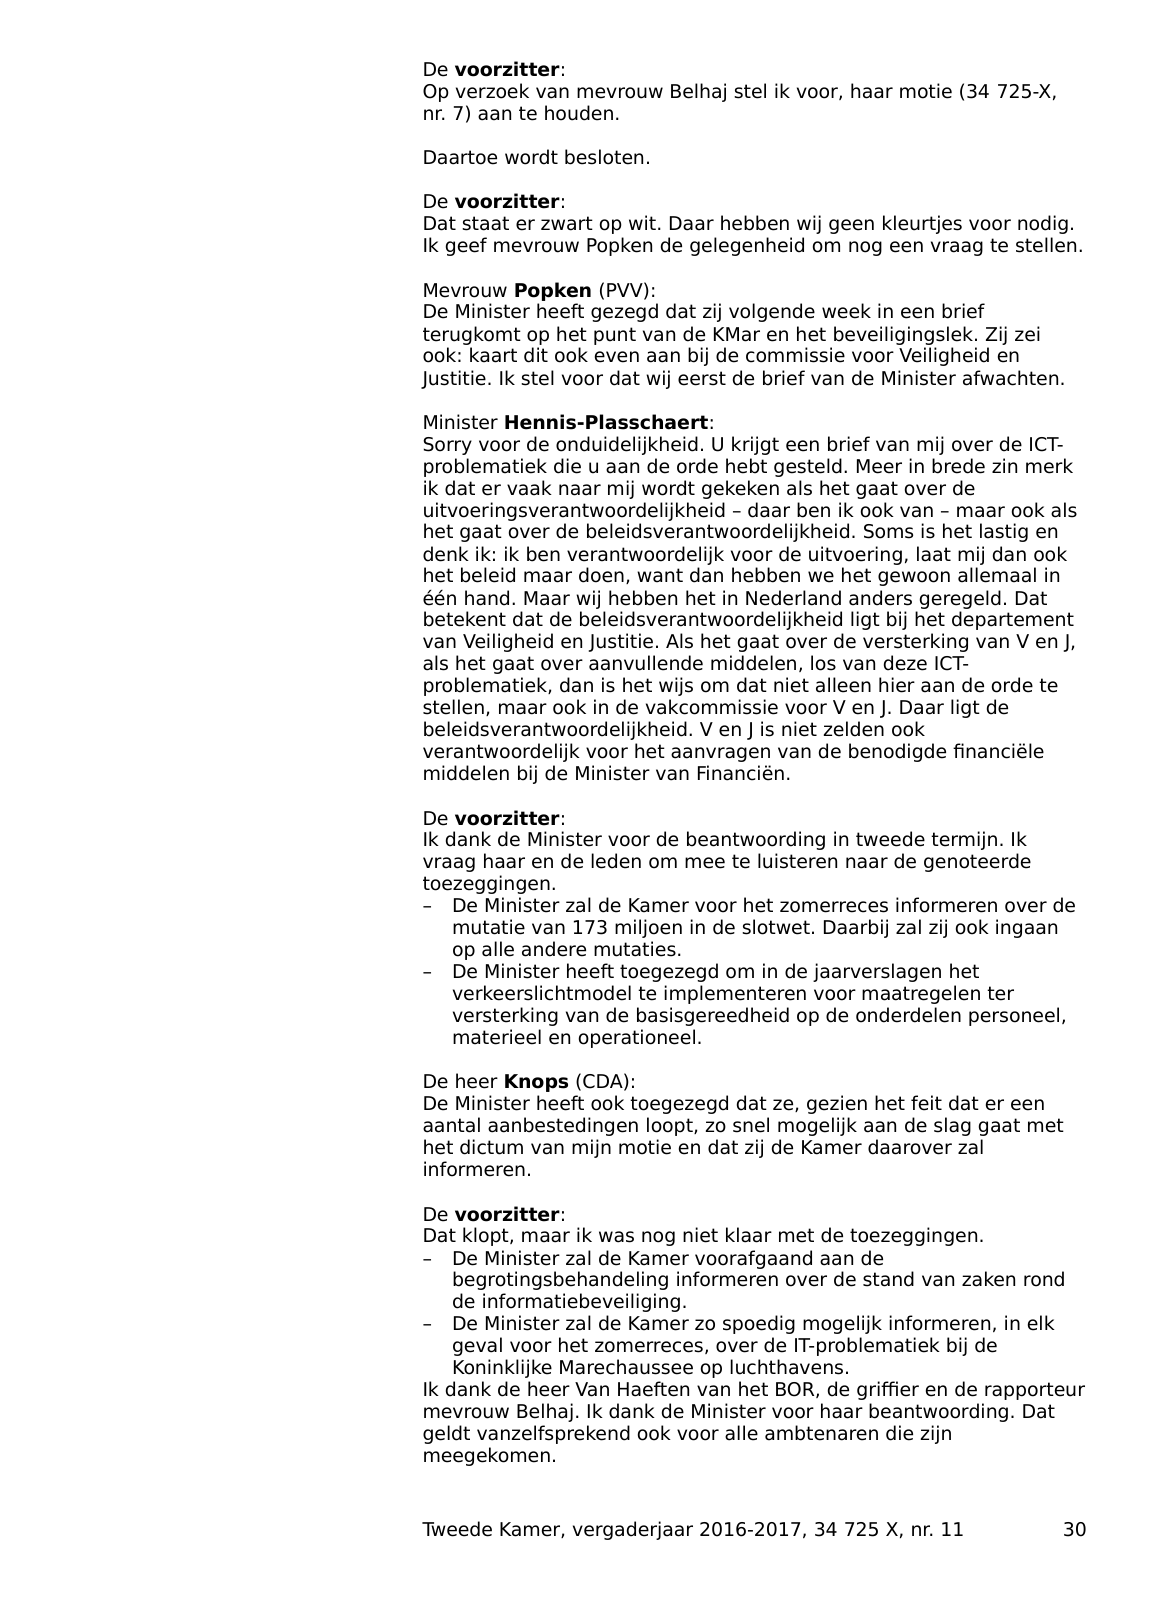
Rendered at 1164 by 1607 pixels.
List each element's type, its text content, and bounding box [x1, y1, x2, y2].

text Mevrouw Popken (PVV): [422, 279, 1087, 301]
text Ik dank de heer Van Haeften van het BOR, de griffier en de rapporteur mevrouw Belhaj. Ik dank de Minister voor haar beantwoording. Dat geldt vanzelfsprekend ook voor alle ambtenaren die zijn meegekomen. [422, 1379, 1087, 1467]
text Sorry voor de onduidelijkheid. U krijgt een brief van mij over de ICT-problematiek die u aan de orde hebt gesteld. Meer in brede zin merk ik dat er vaak naar mij wordt gekeken als het gaat over de uitvoeringsverantwoordelijkheid – daar ben ik ook van – maar ook als het gaat over de beleidsverantwoordelijkheid. Soms is het lastig en denk ik: ik ben verantwoordelijk voor de uitvoering, laat mij dan ook het beleid maar doen, want dan hebben we het gewoon allemaal in één hand. Maar wij hebben het in Nederland anders geregeld. Dat betekent dat de beleidsverantwoordelijkheid ligt bij het departement van Veiligheid en Justitie. Als het gaat over de versterking van V en J, als het gaat over aanvullende middelen, los van deze ICT-problematiek, dan is het wijs om dat niet alleen hier aan de orde te stellen, maar ook in de vakcommissie voor V en J. Daar ligt de beleidsverantwoordelijkheid. V en J is niet zelden ook verantwoordelijk voor het aanvragen van de benodigde financiële middelen bij de Minister van Financiën. [422, 433, 1087, 785]
text Minister Hennis-Plasschaert: [422, 412, 1087, 433]
text De voorzitter: [422, 1203, 1087, 1225]
text – De Minister zal de Kamer zo spoedig mogelijk informeren, in elk geval voor het zomerreces, over de IT-problematiek bij de Koninklijke Marechaussee op luchthavens. [422, 1313, 1087, 1379]
text Op verzoek van mevrouw Belhaj stel ik voor, haar motie (34 725-X, nr. 7) aan te houden. [422, 81, 1087, 125]
text De Minister heeft gezegd dat zij volgende week in een brief terugkomt op het punt van de KMar en het beveiligingslek. Zij zei ook: kaart dit ook even aan bij de commissie voor Veiligheid en Justitie. Ik stel voor dat wij eerst de brief van de Minister afwachten. [422, 301, 1087, 389]
text Dat klopt, maar ik was nog niet klaar met de toezeggingen. [422, 1225, 1087, 1247]
text De voorzitter: [422, 59, 1087, 81]
text De Minister heeft ook toegezegd dat ze, gezien het feit dat er een aantal aanbestedingen loopt, zo snel mogelijk aan de slag gaat met het dictum van mijn motie en dat zij de Kamer daarover zal informeren. [422, 1093, 1087, 1181]
text Ik geef mevrouw Popken de gelegenheid om nog een vraag te stellen. [422, 235, 1087, 257]
text De voorzitter: [422, 191, 1087, 213]
text De voorzitter: [422, 807, 1087, 829]
text Dat staat er zwart op wit. Daar hebben wij geen kleurtjes voor nodig. [422, 213, 1087, 235]
text – De Minister zal de Kamer voorafgaand aan de begrotingsbehandeling informeren over de stand van zaken rond de informatiebeveiliging. [422, 1247, 1087, 1313]
text Daartoe wordt besloten. [422, 147, 1087, 169]
text Ik dank de Minister voor de beantwoording in tweede termijn. Ik vraag haar en de leden om mee te luisteren naar de genoteerde toezeggingen. [422, 829, 1087, 895]
text – De Minister heeft toegezegd om in de jaarverslagen het verkeerslichtmodel te implementeren voor maatregelen ter versterking van de basisgereedheid op de onderdelen personeel, materieel en operationeel. [422, 961, 1087, 1049]
text De heer Knops (CDA): [422, 1071, 1087, 1093]
text – De Minister zal de Kamer voor het zomerreces informeren over de mutatie van 173 miljoen in de slotwet. Daarbij zal zij ook ingaan op alle andere mutaties. [422, 895, 1087, 961]
